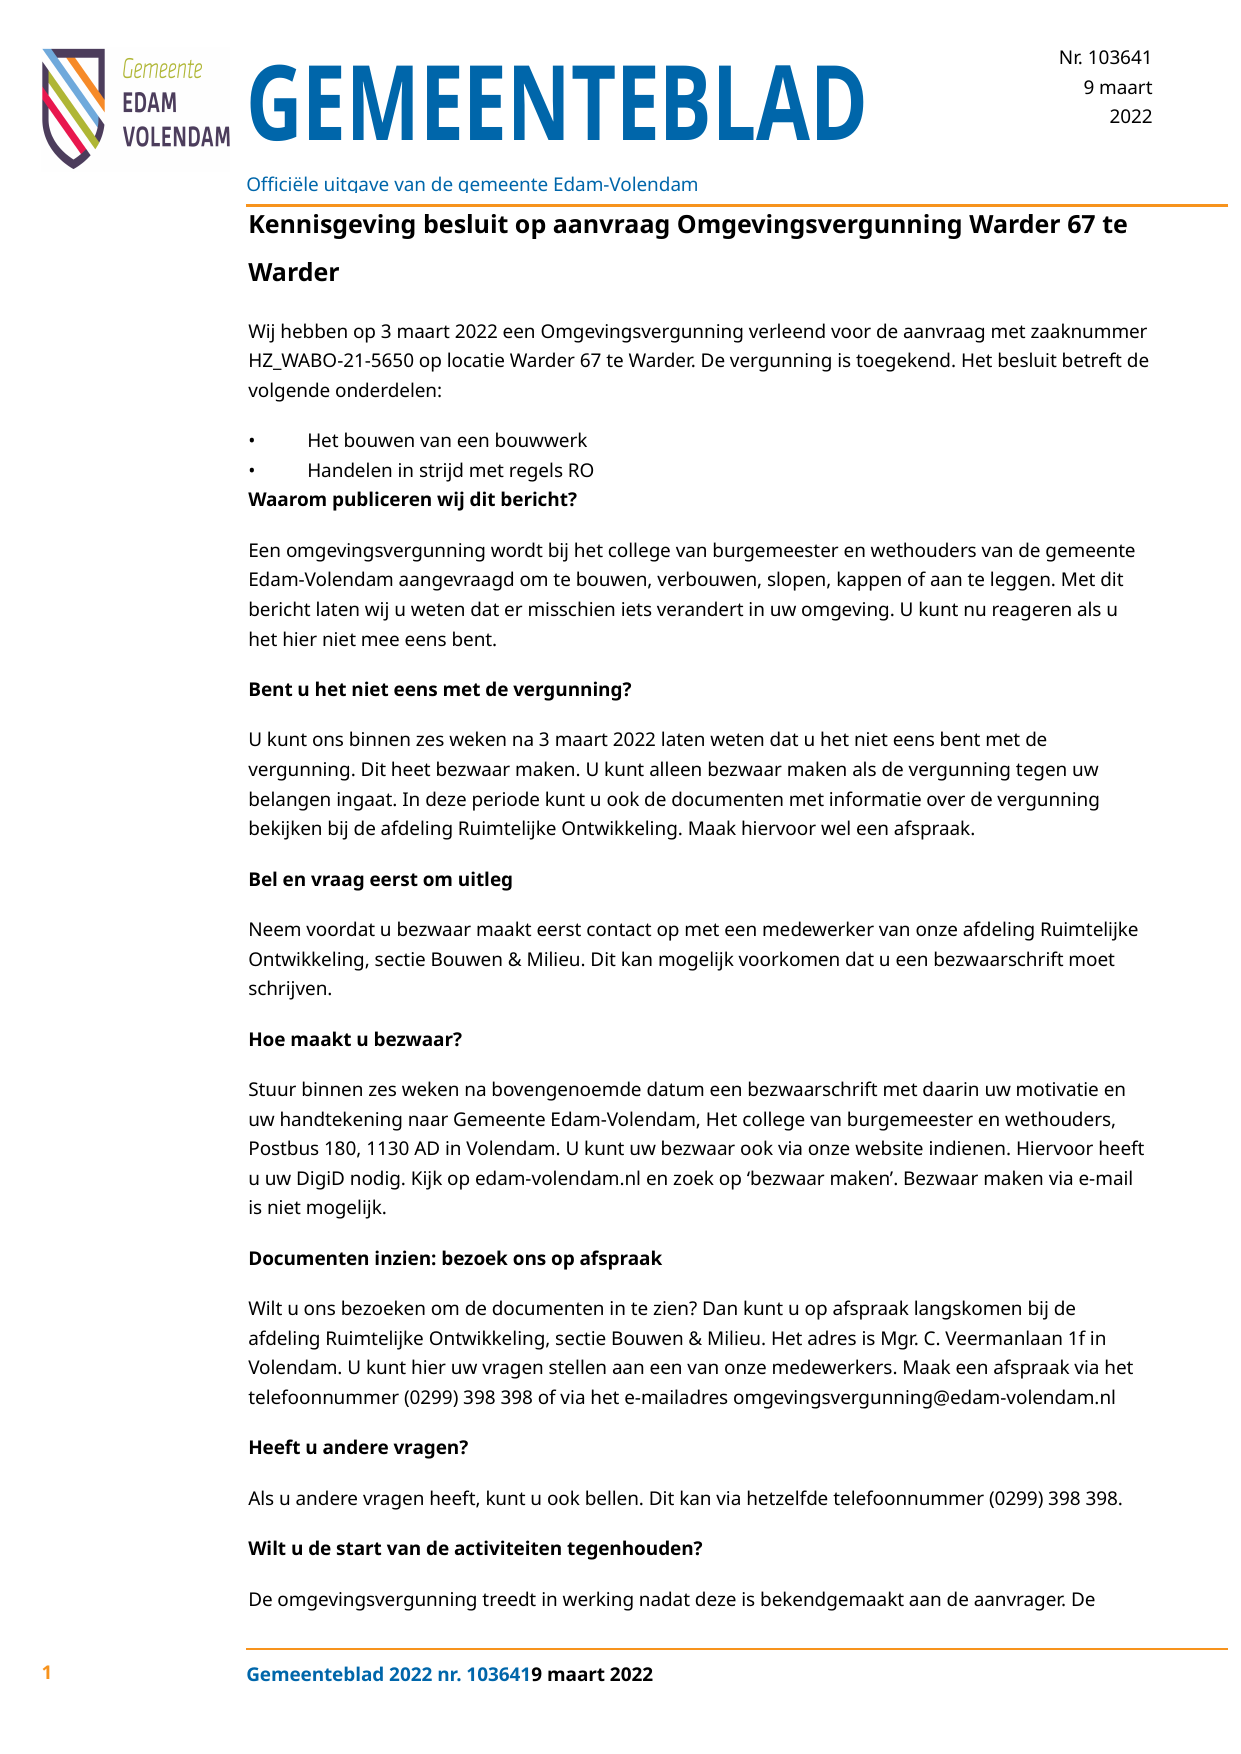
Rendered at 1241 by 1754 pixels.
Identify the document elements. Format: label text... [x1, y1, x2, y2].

text Neem voordat u bezwaar maakt eerst contact op met een medewerker van onze afdeling Ruimtelijke Ontwikkeling, sectie Bouwen & Milieu. Dit kan mogelijk voorkomen dat u een bezwaarschrift moet schrijven. [248, 916, 1152, 1001]
list Het bouwen van een bouwwerk [248, 427, 1152, 453]
text Een omgevingsvergunning wordt bij het college van burgemeester en wethouders van de gemeente Edam-Volendam aangevraagd om te bouwen, verbouwen, slopen, kappen of aan te leggen. Met dit bericht laten wij u weten dat er misschien iets verandert in uw omgeving. U kunt nu reageren als u het hier niet mee eens bent. [248, 537, 1152, 652]
text U kunt ons binnen zes weken na 3 maart 2022 laten weten dat u het niet eens bent met de vergunning. Dit heet bezwaar maken. U kunt alleen bezwaar maken als de vergunning tegen uw belangen ingaat. In deze periode kunt u ook de documenten met informatie over de vergunning bekijken bij de afdeling Ruimtelijke Ontwikkeling. Maak hiervoor wel een afspraak. [248, 727, 1152, 841]
text Wij hebben op 3 maart 2022 een Omgevingsvergunning verleend voor de aanvraag met zaaknummer HZ_WABO-21-5650 op locatie Warder 67 te Warder. De vergunning is toegekend. Het besluit betreft de volgende onderdelen: [248, 318, 1152, 403]
text Documenten inzien: bezoek ons op afspraak [248, 1245, 1152, 1271]
text Kennisgeving besluit op aanvraag Omgevingsvergunning Warder 67 te Warder [248, 207, 1152, 288]
text Bel en vraag eerst om uitleg [248, 866, 1152, 892]
text Hoe maakt u bezwaar? [248, 1026, 1152, 1052]
text Bent u het niet eens met de vergunning? [248, 676, 1152, 702]
list Handelen in strijd met regels RO [248, 457, 1152, 483]
text Als u andere vragen heeft, kunt u ook bellen. Dit kan via hetzelfde telefoonnummer (0299) 398 398. [248, 1485, 1152, 1511]
text Stuur binnen zes weken na bovengenoemde datum een bezwaarschrift met daarin uw motivatie en uw handtekening naar Gemeente Edam-Volendam, Het college van burgemeester en wethouders, Postbus 180, 1130 AD in Volendam. U kunt uw bezwaar ook via onze website indienen. Hiervoor heeft u uw DigiD nodig. Kijk op edam-volendam.nl en zoek op ‘bezwaar maken’. Bezwaar maken via e-mail is niet mogelijk. [248, 1076, 1152, 1220]
text Heeft u andere vragen? [248, 1434, 1152, 1460]
text Wilt u de start van de activiteiten tegenhouden? [248, 1535, 1152, 1561]
text Wilt u ons bezoeken om de documenten in te zien? Dan kunt u op afspraak langskomen bij de afdeling Ruimtelijke Ontwikkeling, sectie Bouwen & Milieu. Het adres is Mgr. C. Veermanlaan 1f in Volendam. U kunt hier uw vragen stellen aan een van onze medewerkers. Maak een afspraak via het telefoonnummer (0299) 398 398 of via het e-mailadres omgevingsvergunning@edam-volendam.nl [248, 1295, 1152, 1410]
text De omgevingsvergunning treedt in werking nadat deze is bekendgemaakt aan de aanvrager. De [248, 1586, 1152, 1612]
text Waarom publiceren wij dit bericht? [248, 487, 1152, 512]
picture [41, 47, 231, 172]
